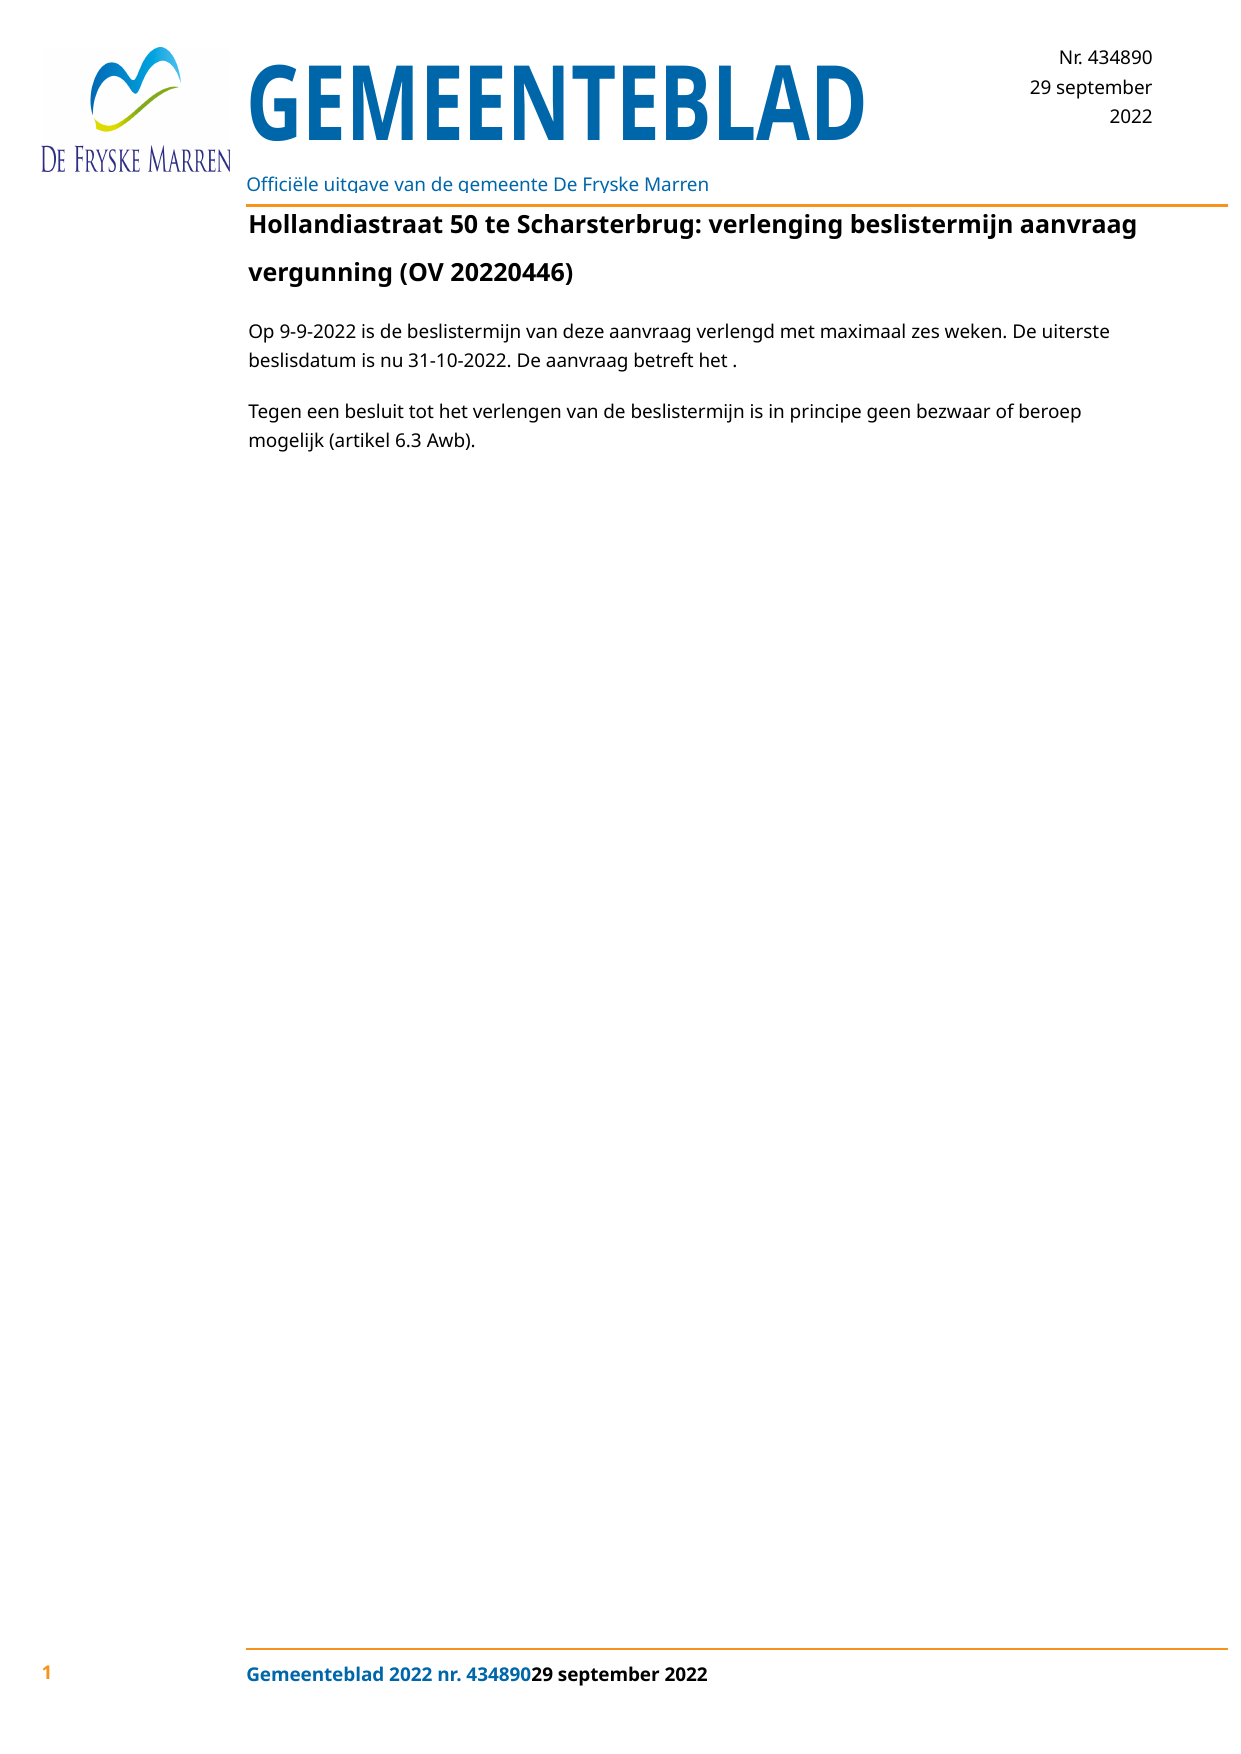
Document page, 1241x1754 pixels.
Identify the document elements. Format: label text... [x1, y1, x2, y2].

picture [41, 47, 231, 172]
text Tegen een besluit tot het verlengen van de beslistermijn is in principe geen bezwaar of beroep mogelijk (artikel 6.3 Awb). [248, 398, 1152, 453]
text Op 9-9-2022 is de beslistermijn van deze aanvraag verlengd met maximaal zes weken. De uiterste beslisdatum is nu 31-10-2022. De aanvraag betreft het . [248, 318, 1152, 373]
text Hollandiastraat 50 te Scharsterbrug: verlenging beslistermijn aanvraag vergunning (OV 20220446) [248, 207, 1152, 288]
